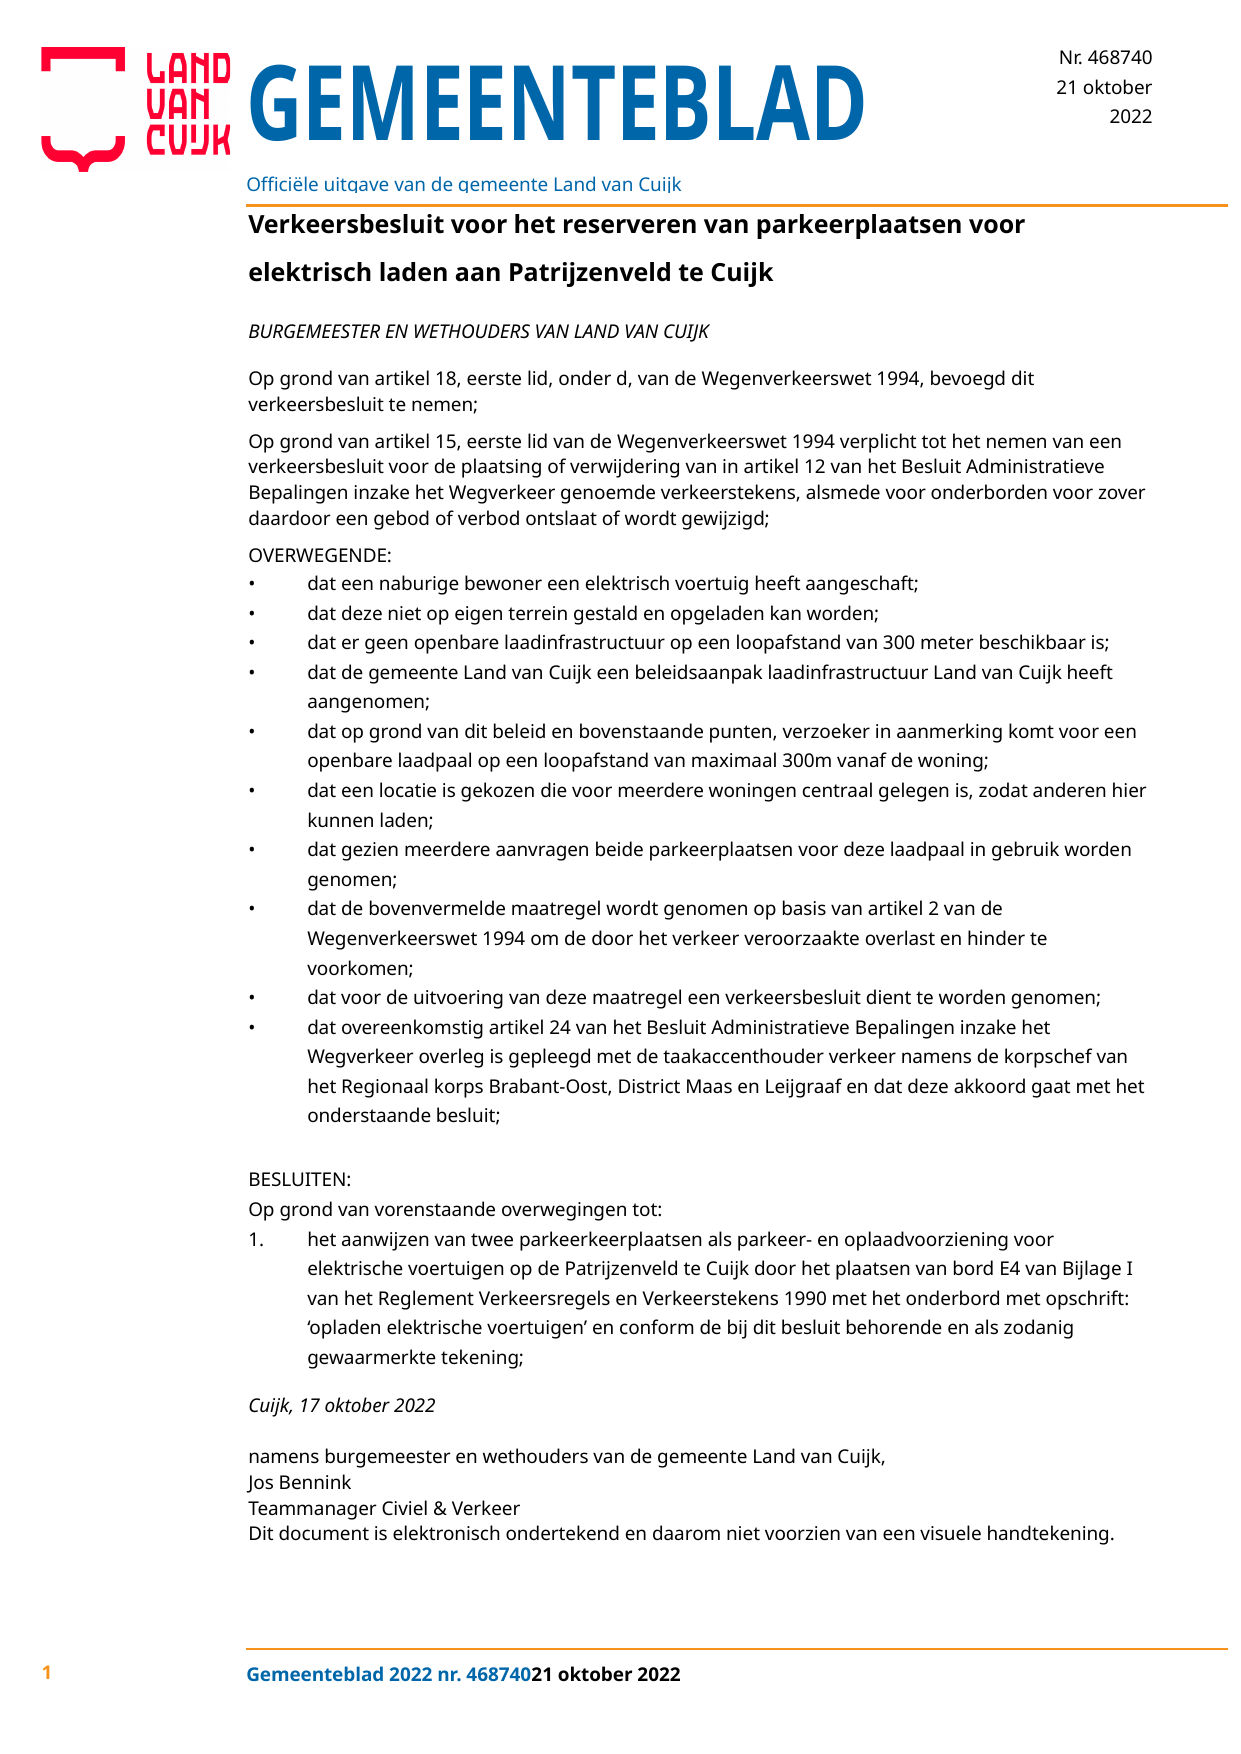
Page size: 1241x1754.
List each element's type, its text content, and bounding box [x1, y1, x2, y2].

text Jos Bennink [248, 1469, 1152, 1495]
list dat de gemeente Land van Cuijk een beleidsaanpak laadinfrastructuur Land van Cuijk heeft aangenomen; [248, 659, 1152, 714]
picture [41, 47, 231, 172]
text BESLUITEN: [248, 1167, 1152, 1192]
list dat deze niet op eigen terrein gestald en opgeladen kan worden; [248, 600, 1152, 625]
list dat er geen openbare laadinfrastructuur op een loopafstand van 300 meter beschikbaar is; [248, 629, 1152, 655]
list dat de bovenvermelde maatregel wordt genomen op basis van artikel 2 van de Wegenverkeerswet 1994 om de door het verkeer veroorzaakte overlast en hinder te voorkomen; [248, 896, 1152, 980]
text OVERWEGENDE: [248, 542, 1152, 567]
list dat op grond van dit beleid en bovenstaande punten, verzoeker in aanmerking komt voor een openbare laadpaal op een loopafstand van maximaal 300m vanaf de woning; [248, 718, 1152, 773]
text BURGEMEESTER EN WETHOUDERS VAN LAND VAN CUIJK [248, 318, 1152, 344]
text Verkeersbesluit voor het reserveren van parkeerplaatsen voor elektrisch laden aan Patrijzenveld te Cuijk [248, 207, 1152, 288]
list dat overeenkomstig artikel 24 van het Besluit Administratieve Bepalingen inzake het Wegverkeer overleg is gepleegd met de taakaccenthouder verkeer namens de korpschef van het Regionaal korps Brabant-Oost, District Maas en Leijgraaf en dat deze akkoord gaat met het onderstaande besluit; [248, 1014, 1152, 1128]
text Op grond van artikel 18, eerste lid, onder d, van de Wegenverkeerswet 1994, bevoegd dit verkeersbesluit te nemen; [248, 366, 1152, 417]
list dat een naburige bewoner een elektrisch voertuig heeft aangeschaft; [248, 570, 1152, 596]
text Dit document is elektronisch ondertekend en daarom niet voorzien van een visuele handtekening. [248, 1521, 1152, 1546]
list het aanwijzen van twee parkeerkeerplaatsen als parkeer- en oplaadvoorziening voor elektrische voertuigen op de Patrijzenveld te Cuijk door het plaatsen van bord E4 van Bijlage I van het Reglement Verkeersregels en Verkeerstekens 1990 met het onderbord met opschrift: ‘opladen elektrische voertuigen’ en conform de bij dit besluit behorende en als zodanig gewaarmerkte tekening; [248, 1226, 1152, 1370]
list dat voor de uitvoering van deze maatregel een verkeersbesluit dient te worden genomen; [248, 984, 1152, 1010]
text Op grond van artikel 15, eerste lid van de Wegenverkeerswet 1994 verplicht tot het nemen van een verkeersbesluit voor de plaatsing of verwijdering van in artikel 12 van het Besluit Administratieve Bepalingen inzake het Wegverkeer genoemde verkeerstekens, alsmede voor onderborden voor zover daardoor een gebod of verbod ontslaat of wordt gewijzigd; [248, 428, 1152, 531]
list dat een locatie is gekozen die voor meerdere woningen centraal gelegen is, zodat anderen hier kunnen laden; [248, 777, 1152, 832]
text Op grond van vorenstaande overwegingen tot: [248, 1196, 1152, 1222]
text Cuijk, 17 oktober 2022 [248, 1392, 1152, 1418]
list dat gezien meerdere aanvragen beide parkeerplaatsen voor deze laadpaal in gebruik worden genomen; [248, 836, 1152, 892]
text Teammanager Civiel & Verkeer [248, 1495, 1152, 1521]
text namens burgemeester en wethouders van de gemeente Land van Cuijk, [248, 1443, 1152, 1469]
